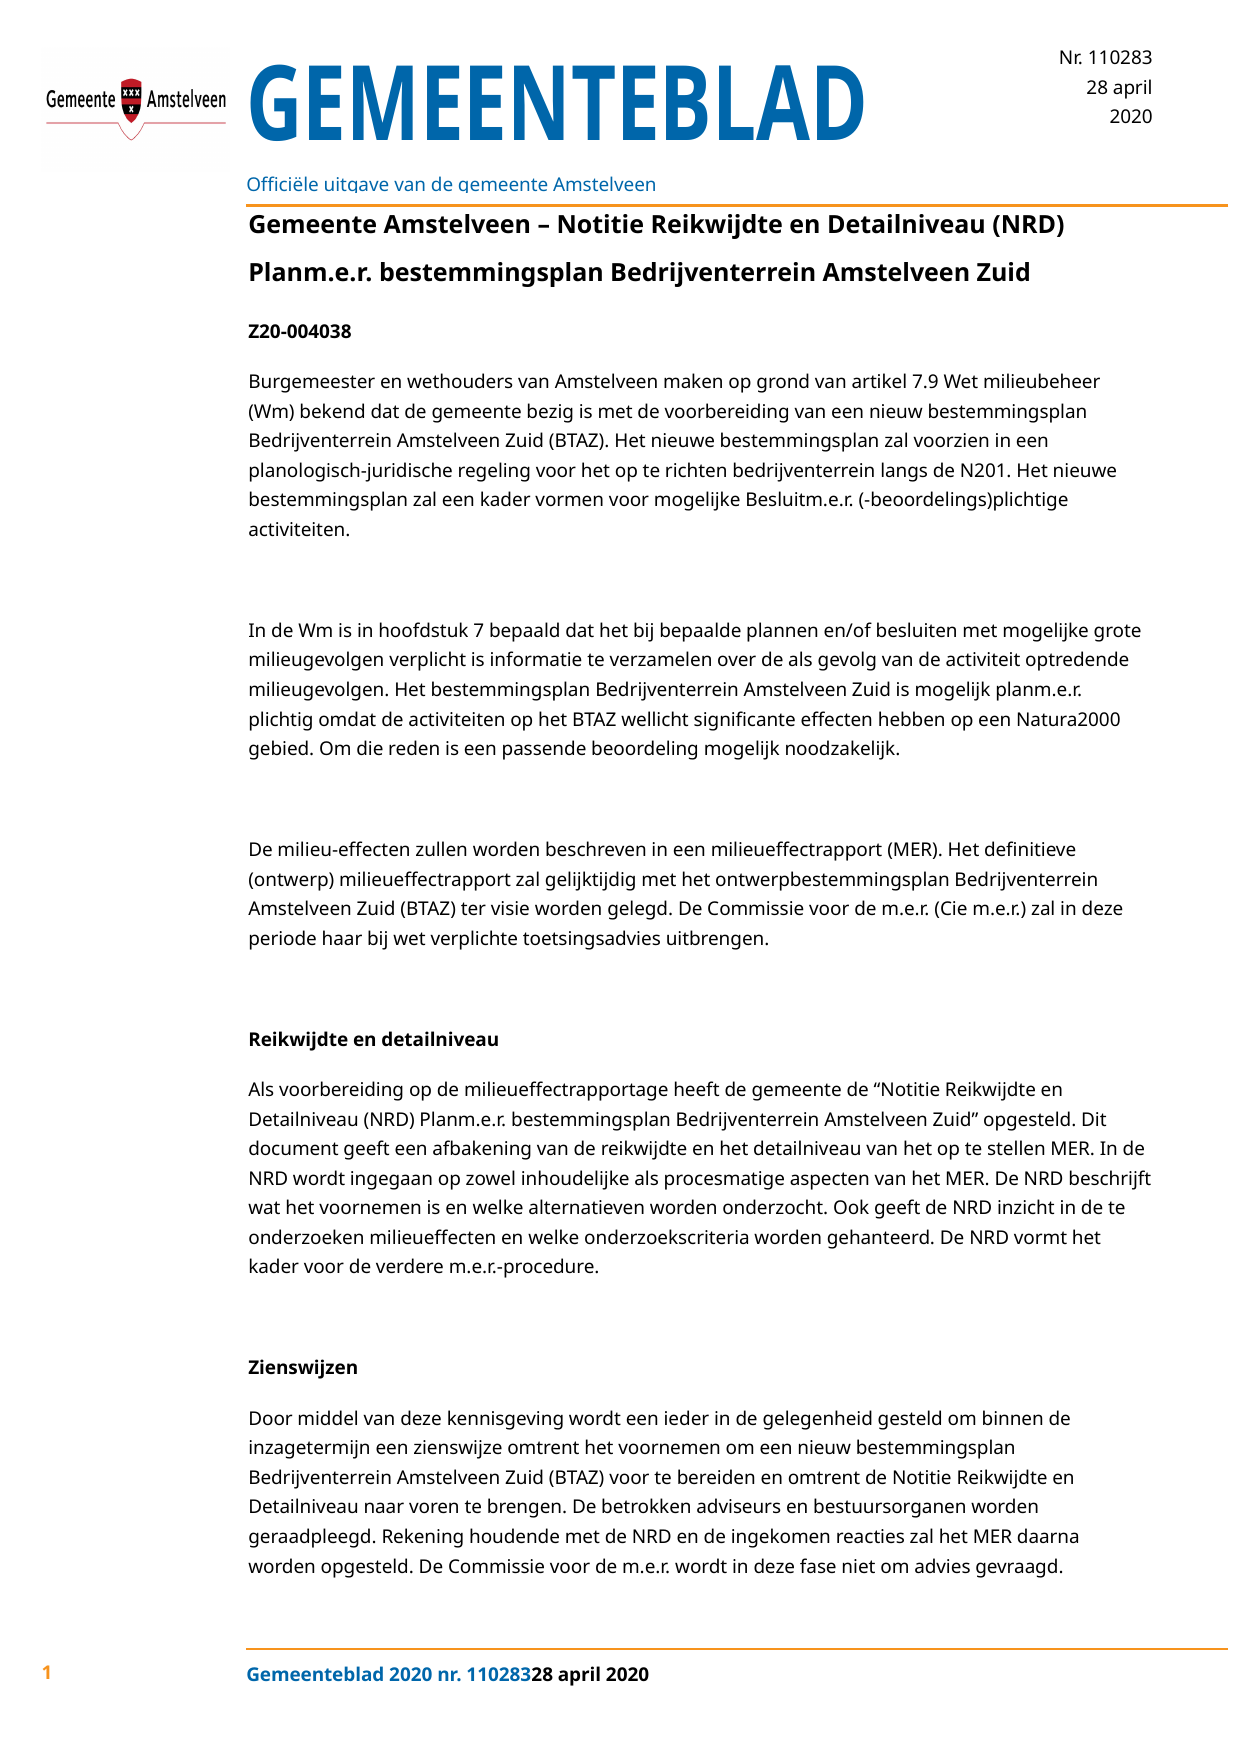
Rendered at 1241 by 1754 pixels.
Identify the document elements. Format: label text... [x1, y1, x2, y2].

text Burgemeester en wethouders van Amstelveen maken op grond van artikel 7.9 Wet milieubeheer (Wm) bekend dat de gemeente bezig is met de voorbereiding van een nieuw bestemmingsplan Bedrijventerrein Amstelveen Zuid (BTAZ). Het nieuwe bestemmingsplan zal voorzien in een planologisch-juridische regeling voor het op te richten bedrijventerrein langs de N201. Het nieuwe bestemmingsplan zal een kader vormen voor mogelijke Besluitm.e.r. (-beoordelings)plichtige activiteiten. [248, 368, 1152, 542]
text Z20-004038 [248, 318, 1152, 344]
text De milieu-effecten zullen worden beschreven in een milieueffectrapport (MER). Het definitieve (ontwerp) milieueffectrapport zal gelijktijdig met het ontwerpbestemmingsplan Bedrijventerrein Amstelveen Zuid (BTAZ) ter visie worden gelegd. De Commissie voor de m.e.r. (Cie m.e.r.) zal in deze periode haar bij wet verplichte toetsingsadvies uitbrengen. [248, 836, 1152, 951]
text Gemeente Amstelveen – Notitie Reikwijdte en Detailniveau (NRD) Planm.e.r. bestemmingsplan Bedrijventerrein Amstelveen Zuid [248, 207, 1152, 288]
text Zienswijzen [248, 1354, 1152, 1380]
picture [41, 47, 231, 172]
text Reikwijdte en detailniveau [248, 1026, 1152, 1052]
text Als voorbereiding op de milieueffectrapportage heeft de gemeente de “Notitie Reikwijdte en Detailniveau (NRD) Planm.e.r. bestemmingsplan Bedrijventerrein Amstelveen Zuid” opgesteld. Dit document geeft een afbakening van de reikwijdte en het detailniveau van het op te stellen MER. In de NRD wordt ingegaan op zowel inhoudelijke als procesmatige aspecten van het MER. De NRD beschrijft wat het voornemen is en welke alternatieven worden onderzocht. Ook geeft de NRD inzicht in de te onderzoeken milieueffecten en welke onderzoekscriteria worden gehanteerd. De NRD vormt het kader voor de verdere m.e.r.-procedure. [248, 1076, 1152, 1279]
text In de Wm is in hoofdstuk 7 bepaald dat het bij bepaalde plannen en/of besluiten met mogelijke grote milieugevolgen verplicht is informatie te verzamelen over de als gevolg van de activiteit optredende milieugevolgen. Het bestemmingsplan Bedrijventerrein Amstelveen Zuid is mogelijk planm.e.r. plichtig omdat de activiteiten op het BTAZ wellicht significante effecten hebben op een Natura2000 gebied. Om die reden is een passende beoordeling mogelijk noodzakelijk. [248, 617, 1152, 761]
text Door middel van deze kennisgeving wordt een ieder in de gelegenheid gesteld om binnen de inzagetermijn een zienswijze omtrent het voornemen om een nieuw bestemmingsplan Bedrijventerrein Amstelveen Zuid (BTAZ) voor te bereiden en omtrent de Notitie Reikwijdte en Detailniveau naar voren te brengen. De betrokken adviseurs en bestuursorganen worden geraadpleegd. Rekening houdende met de NRD en de ingekomen reacties zal het MER daarna worden opgesteld. De Commissie voor de m.e.r. wordt in deze fase niet om advies gevraagd. [248, 1405, 1152, 1579]
